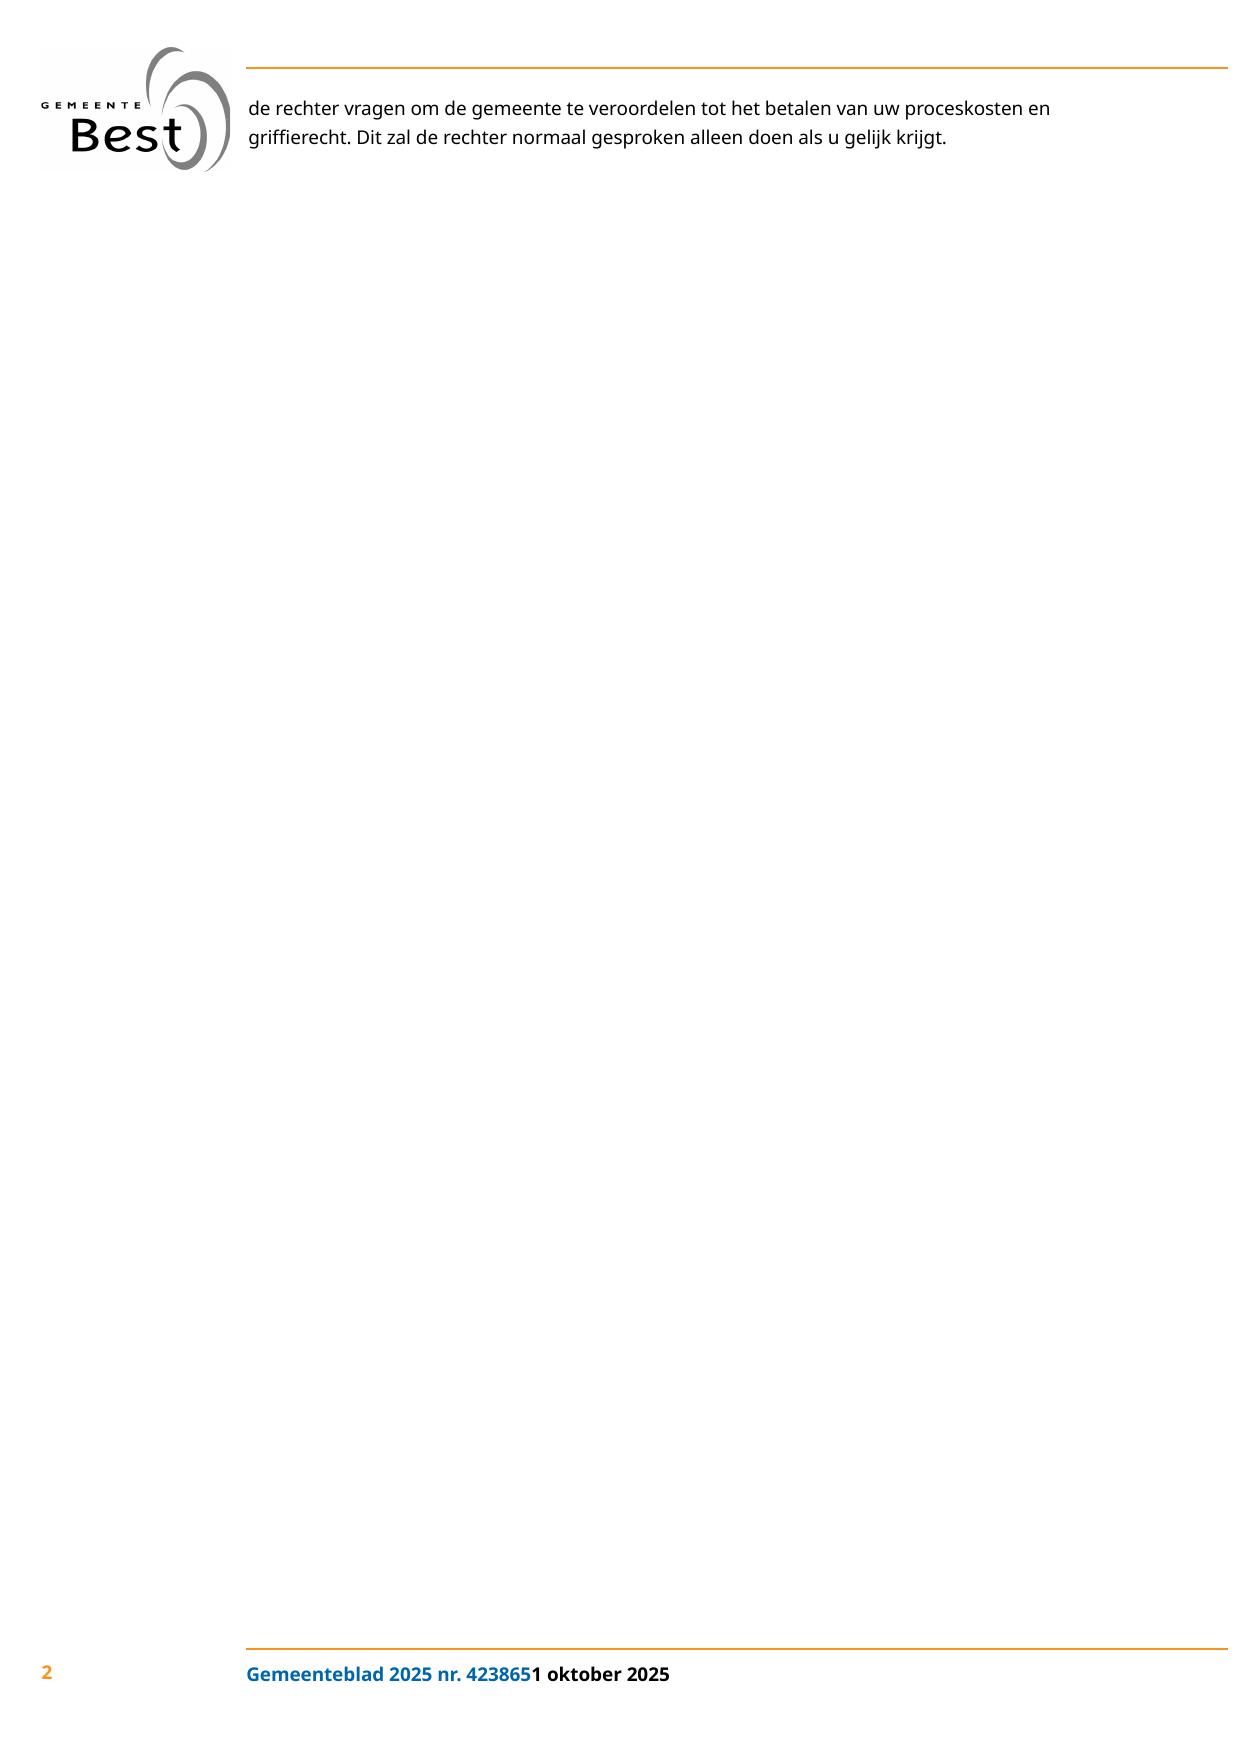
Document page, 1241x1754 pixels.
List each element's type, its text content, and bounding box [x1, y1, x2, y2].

picture [41, 47, 231, 172]
text de rechter vragen om de gemeente te veroordelen tot het betalen van uw proceskosten en griffierecht. Dit zal de rechter normaal gesproken alleen doen als u gelijk krijgt. [248, 95, 1152, 150]
